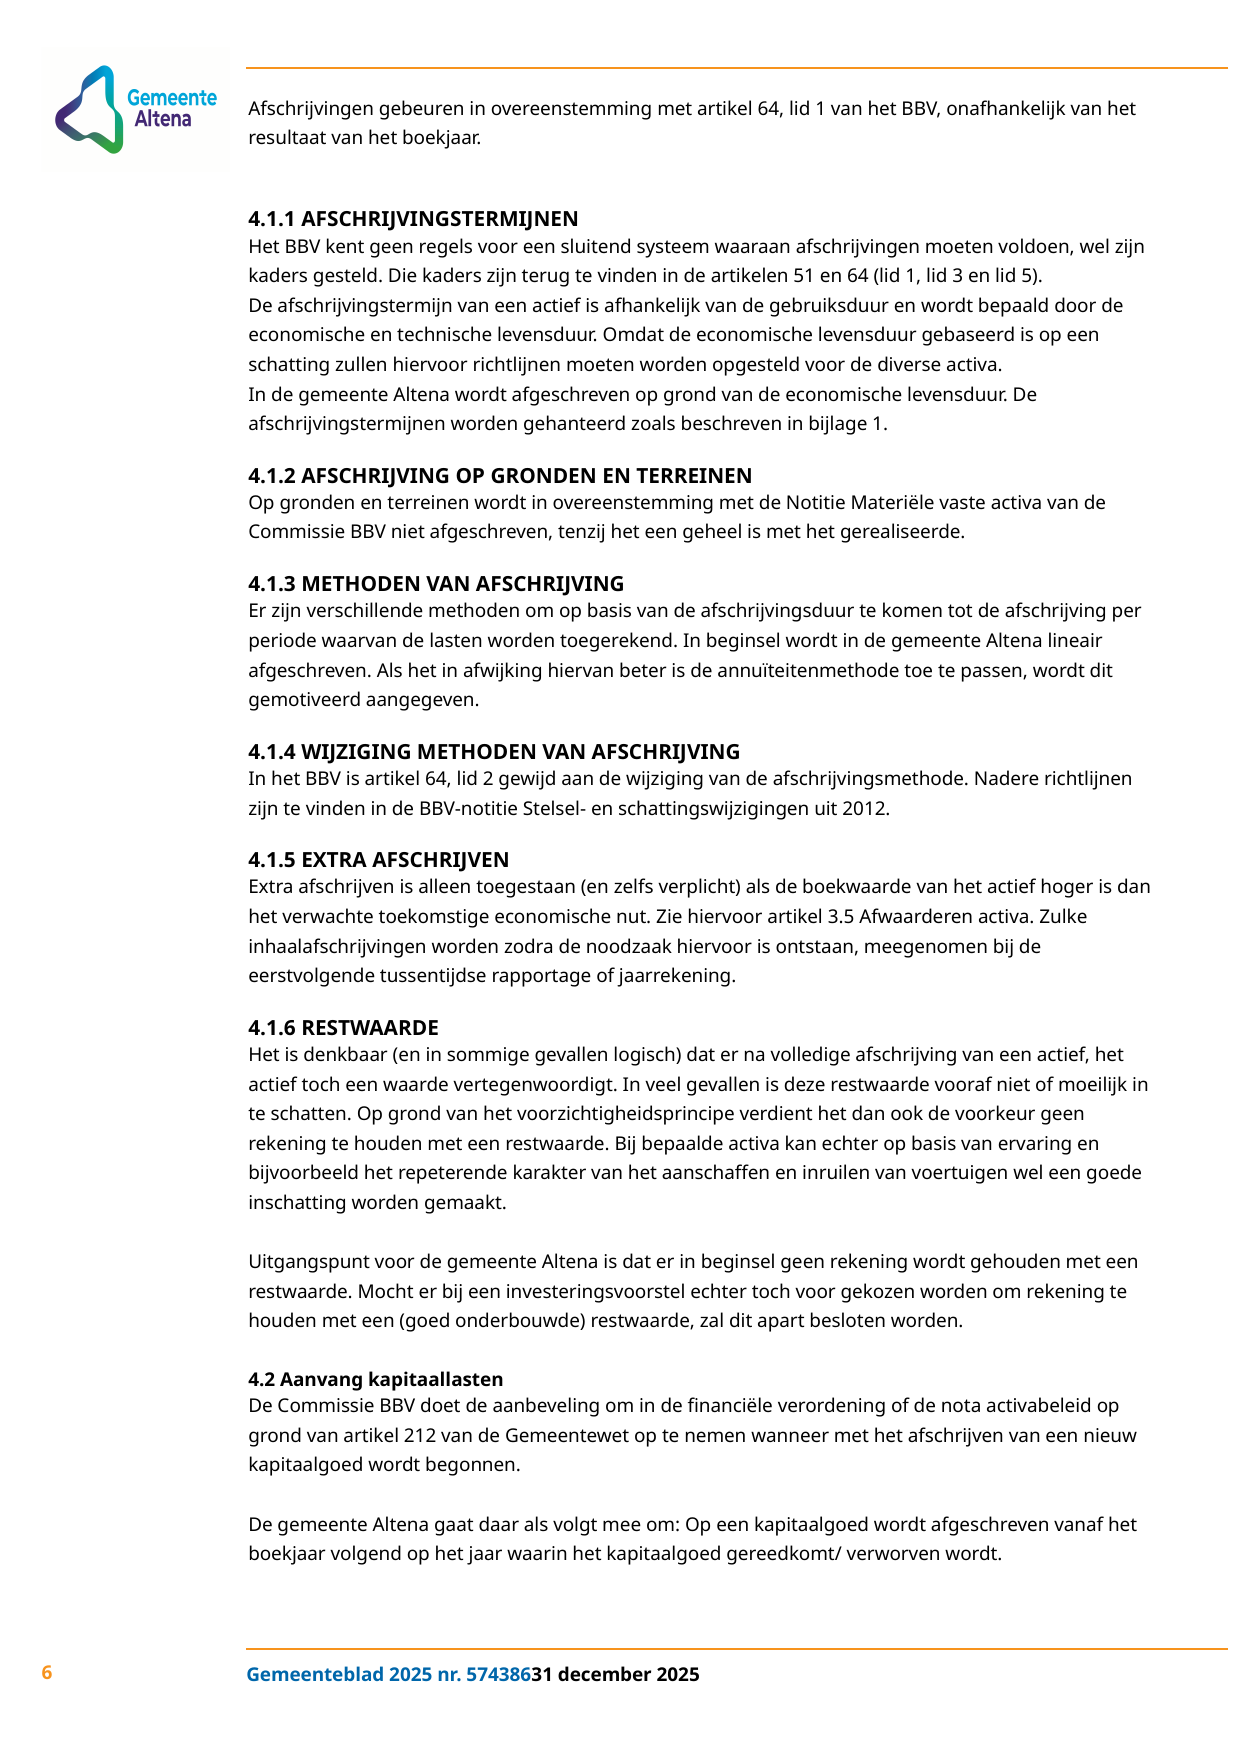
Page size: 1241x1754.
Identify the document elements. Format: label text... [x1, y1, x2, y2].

text De gemeente Altena gaat daar als volgt mee om: Op een kapitaalgoed wordt afgeschreven vanaf het boekjaar volgend op het jaar waarin het kapitaalgoed gereedkomt/ verworven wordt. [248, 1511, 1152, 1566]
text Op gronden en terreinen wordt in overeenstemming met de Notitie Materiële vaste activa van de Commissie BBV niet afgeschreven, tenzij het een geheel is met het gerealiseerde. [248, 489, 1152, 544]
text Er zijn verschillende methoden om op basis van de afschrijvingsduur te komen tot de afschrijving per periode waarvan de lasten worden toegerekend. In beginsel wordt in de gemeente Altena lineair afgeschreven. Als het in afwijking hiervan beter is de annuïteitenmethode toe te passen, wordt dit gemotiveerd aangegeven. [248, 598, 1152, 712]
text De afschrijvingstermijn van een actief is afhankelijk van de gebruiksduur en wordt bepaald door de economische en technische levensduur. Omdat de economische levensduur gebaseerd is op een schatting zullen hiervoor richtlijnen moeten worden opgesteld voor de diverse activa. [248, 292, 1152, 377]
text De Commissie BBV doet de aanbeveling om in de financiële verordening of de nota activabeleid op grond van artikel 212 van de Gemeentewet op te nemen wanneer met het afschrijven van een nieuw kapitaalgoed wordt begonnen. [248, 1392, 1152, 1477]
picture [41, 47, 231, 172]
text 4.1.1 AFSCHRIJVINGSTERMIJNEN [248, 204, 1152, 233]
text 4.1.2 AFSCHRIJVING OP GRONDEN EN TERREINEN [248, 461, 1152, 489]
text Afschrijvingen gebeuren in overeenstemming met artikel 64, lid 1 van het BBV, onafhankelijk van het resultaat van het boekjaar. [248, 95, 1152, 150]
text Extra afschrijven is alleen toegestaan (en zelfs verplicht) als de boekwaarde van het actief hoger is dan het verwachte toekomstige economische nut. Zie hiervoor artikel 3.5 Afwaarderen activa. Zulke inhaalafschrijvingen worden zodra de noodzaak hiervoor is ontstaan, meegenomen bij de eerstvolgende tussentijdse rapportage of jaarrekening. [248, 874, 1152, 988]
text 4.1.6 RESTWAARDE [248, 1013, 1152, 1041]
text Het is denkbaar (en in sommige gevallen logisch) dat er na volledige afschrijving van een actief, het actief toch een waarde vertegenwoordigt. In veel gevallen is deze restwaarde vooraf niet of moeilijk in te schatten. Op grond van het voorzichtigheidsprincipe verdient het dan ook de voorkeur geen rekening te houden met een restwaarde. Bij bepaalde activa kan echter op basis van ervaring en bijvoorbeeld het repeterende karakter van het aanschaffen en inruilen van voertuigen wel een goede inschatting worden gemaakt. [248, 1041, 1152, 1215]
text In de gemeente Altena wordt afgeschreven op grond van de economische levensduur. De afschrijvingstermijnen worden gehanteerd zoals beschreven in bijlage 1. [248, 381, 1152, 436]
text In het BBV is artikel 64, lid 2 gewijd aan de wijziging van de afschrijvingsmethode. Nadere richtlijnen zijn te vinden in de BBV-notitie Stelsel- en schattingswijzigingen uit 2012. [248, 765, 1152, 821]
text 4.2 Aanvang kapitaallasten [248, 1367, 1152, 1392]
text 4.1.3 METHODEN VAN AFSCHRIJVING [248, 569, 1152, 598]
text Het BBV kent geen regels voor een sluitend systeem waaraan afschrijvingen moeten voldoen, wel zijn kaders gesteld. Die kaders zijn terug te vinden in de artikelen 51 en 64 (lid 1, lid 3 en lid 5). [248, 233, 1152, 288]
text Uitgangspunt voor de gemeente Altena is dat er in beginsel geen rekening wordt gehouden met een restwaarde. Mocht er bij een investeringsvoorstel echter toch voor gekozen worden om rekening te houden met een (goed onderbouwde) restwaarde, zal dit apart besloten worden. [248, 1248, 1152, 1333]
text 4.1.4 WIJZIGING METHODEN VAN AFSCHRIJVING [248, 737, 1152, 765]
text 4.1.5 EXTRA AFSCHRIJVEN [248, 845, 1152, 874]
